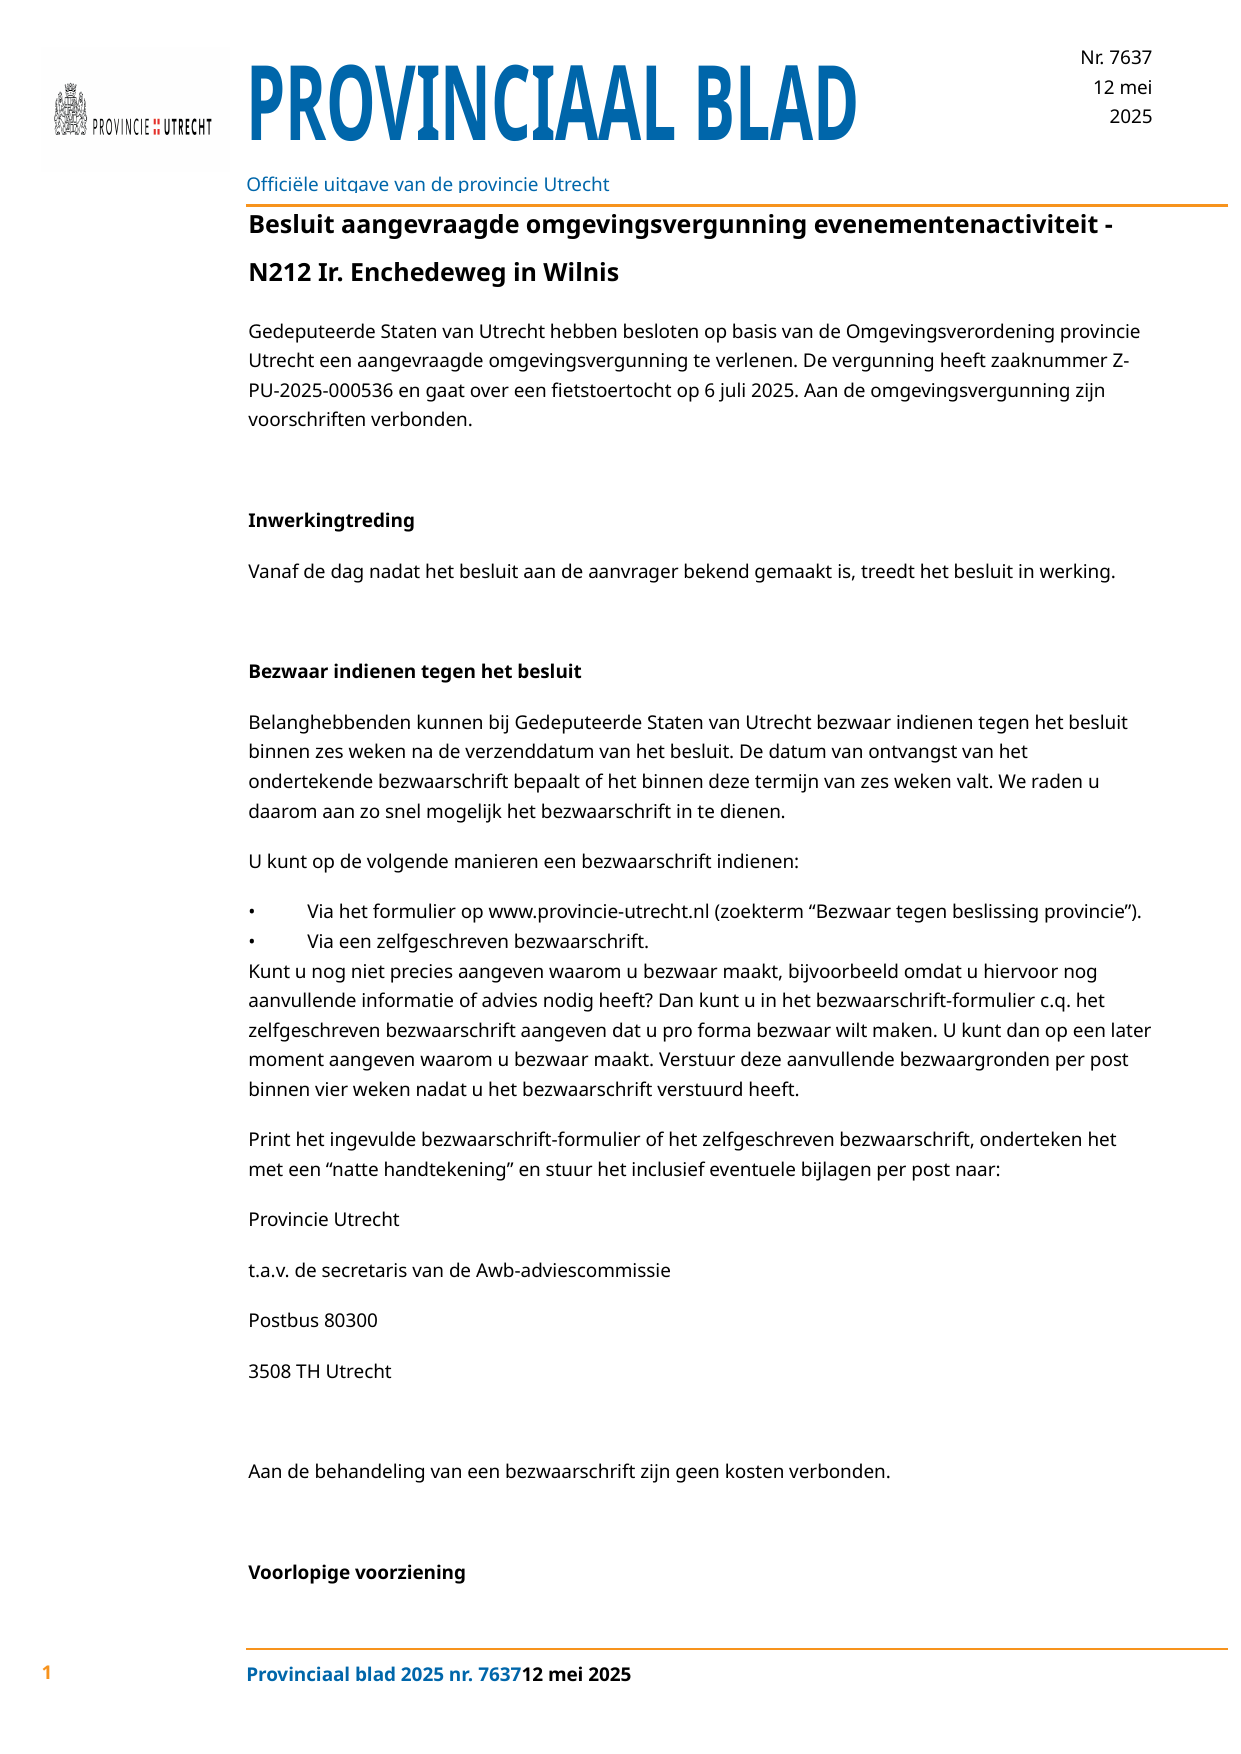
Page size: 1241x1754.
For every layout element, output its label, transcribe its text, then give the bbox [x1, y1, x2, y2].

text U kunt op de volgende manieren een bezwaarschrift indienen: [248, 848, 1152, 874]
text t.a.v. de secretaris van de Awb-adviescommissie [248, 1257, 1152, 1283]
text Gedeputeerde Staten van Utrecht hebben besloten op basis van de Omgevingsverordening provincie Utrecht een aangevraagde omgevingsvergunning te verlenen. De vergunning heeft zaaknummer Z-PU-2025-000536 en gaat over een fietstoertocht op 6 juli 2025. Aan de omgevingsvergunning zijn voorschriften verbonden. [248, 318, 1152, 432]
list Via het formulier op www.provincie-utrecht.nl (zoekterm “Bezwaar tegen beslissing provincie”). [248, 899, 1152, 924]
picture [41, 47, 231, 172]
text Kunt u nog niet precies aangeven waarom u bezwaar maakt, bijvoorbeeld omdat u hiervoor nog aanvullende informatie of advies nodig heeft? Dan kunt u in het bezwaarschrift-formulier c.q. het zelfgeschreven bezwaarschrift aangeven dat u pro forma bezwaar wilt maken. U kunt dan op een later moment aangeven waarom u bezwaar maakt. Verstuur deze aanvullende bezwaargronden per post binnen vier weken nadat u het bezwaarschrift verstuurd heeft. [248, 958, 1152, 1102]
text Postbus 80300 [248, 1307, 1152, 1333]
text 3508 TH Utrecht [248, 1358, 1152, 1384]
text Provincie Utrecht [248, 1207, 1152, 1232]
text Belanghebbenden kunnen bij Gedeputeerde Staten van Utrecht bezwaar indienen tegen het besluit binnen zes weken na de verzenddatum van het besluit. De datum van ontvangst van het ondertekende bezwaarschrift bepaalt of het binnen deze termijn van zes weken valt. We raden u daarom aan zo snel mogelijk het bezwaarschrift in te dienen. [248, 709, 1152, 824]
text Voorlopige voorziening [248, 1559, 1152, 1585]
text Besluit aangevraagde omgevingsvergunning evenementenactiviteit - N212 Ir. Enchedeweg in Wilnis [248, 207, 1152, 288]
text Bezwaar indienen tegen het besluit [248, 659, 1152, 684]
list Via een zelfgeschreven bezwaarschrift. [248, 928, 1152, 954]
text Inwerkingtreding [248, 507, 1152, 533]
text Aan de behandeling van een bezwaarschrift zijn geen kosten verbonden. [248, 1459, 1152, 1484]
text Vanaf de dag nadat het besluit aan de aanvrager bekend gemaakt is, treedt het besluit in werking. [248, 558, 1152, 584]
text Print het ingevulde bezwaarschrift-formulier of het zelfgeschreven bezwaarschrift, onderteken het met een “natte handtekening” en stuur het inclusief eventuele bijlagen per post naar: [248, 1127, 1152, 1182]
